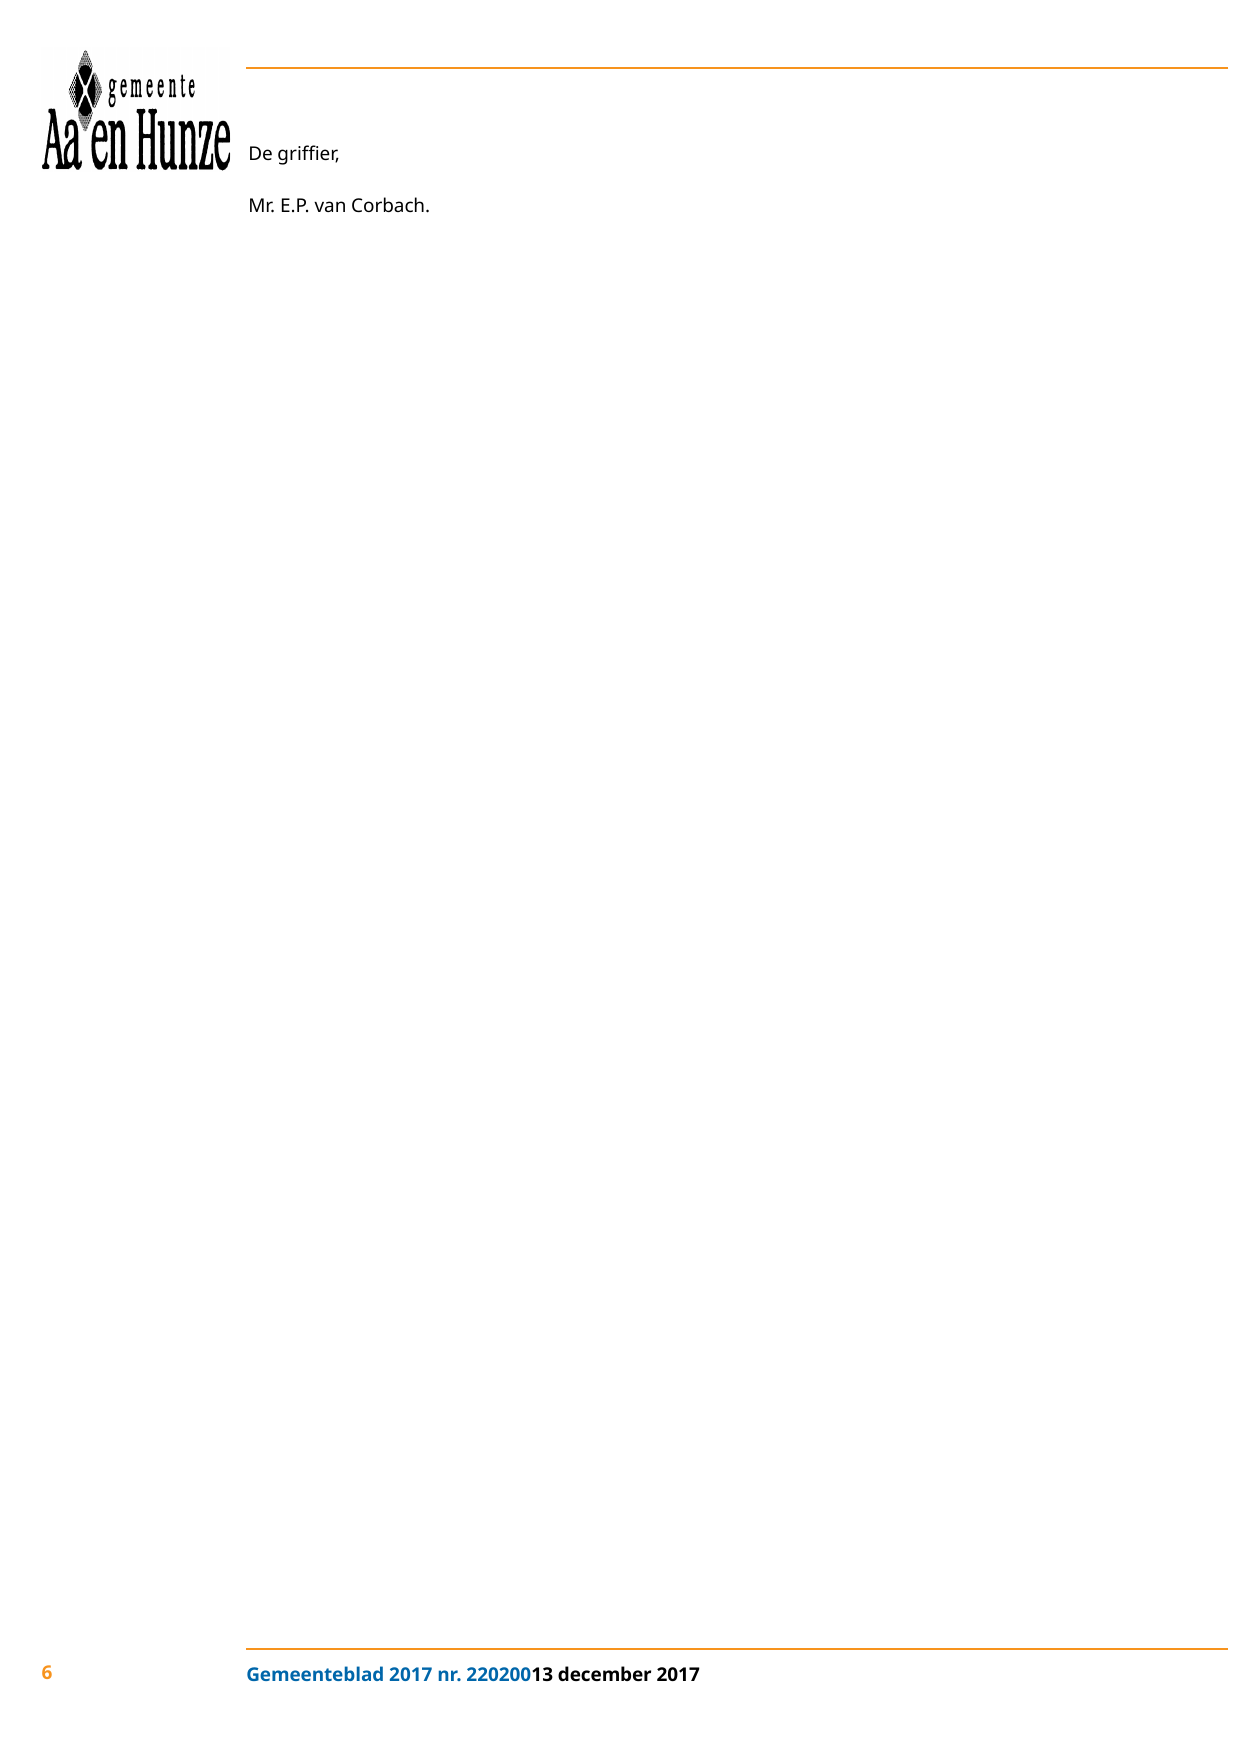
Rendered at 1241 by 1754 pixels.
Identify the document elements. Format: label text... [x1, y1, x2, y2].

picture [41, 47, 231, 172]
text Mr. E.P. van Corbach. [248, 192, 1152, 218]
text De griffier, [248, 140, 1152, 166]
